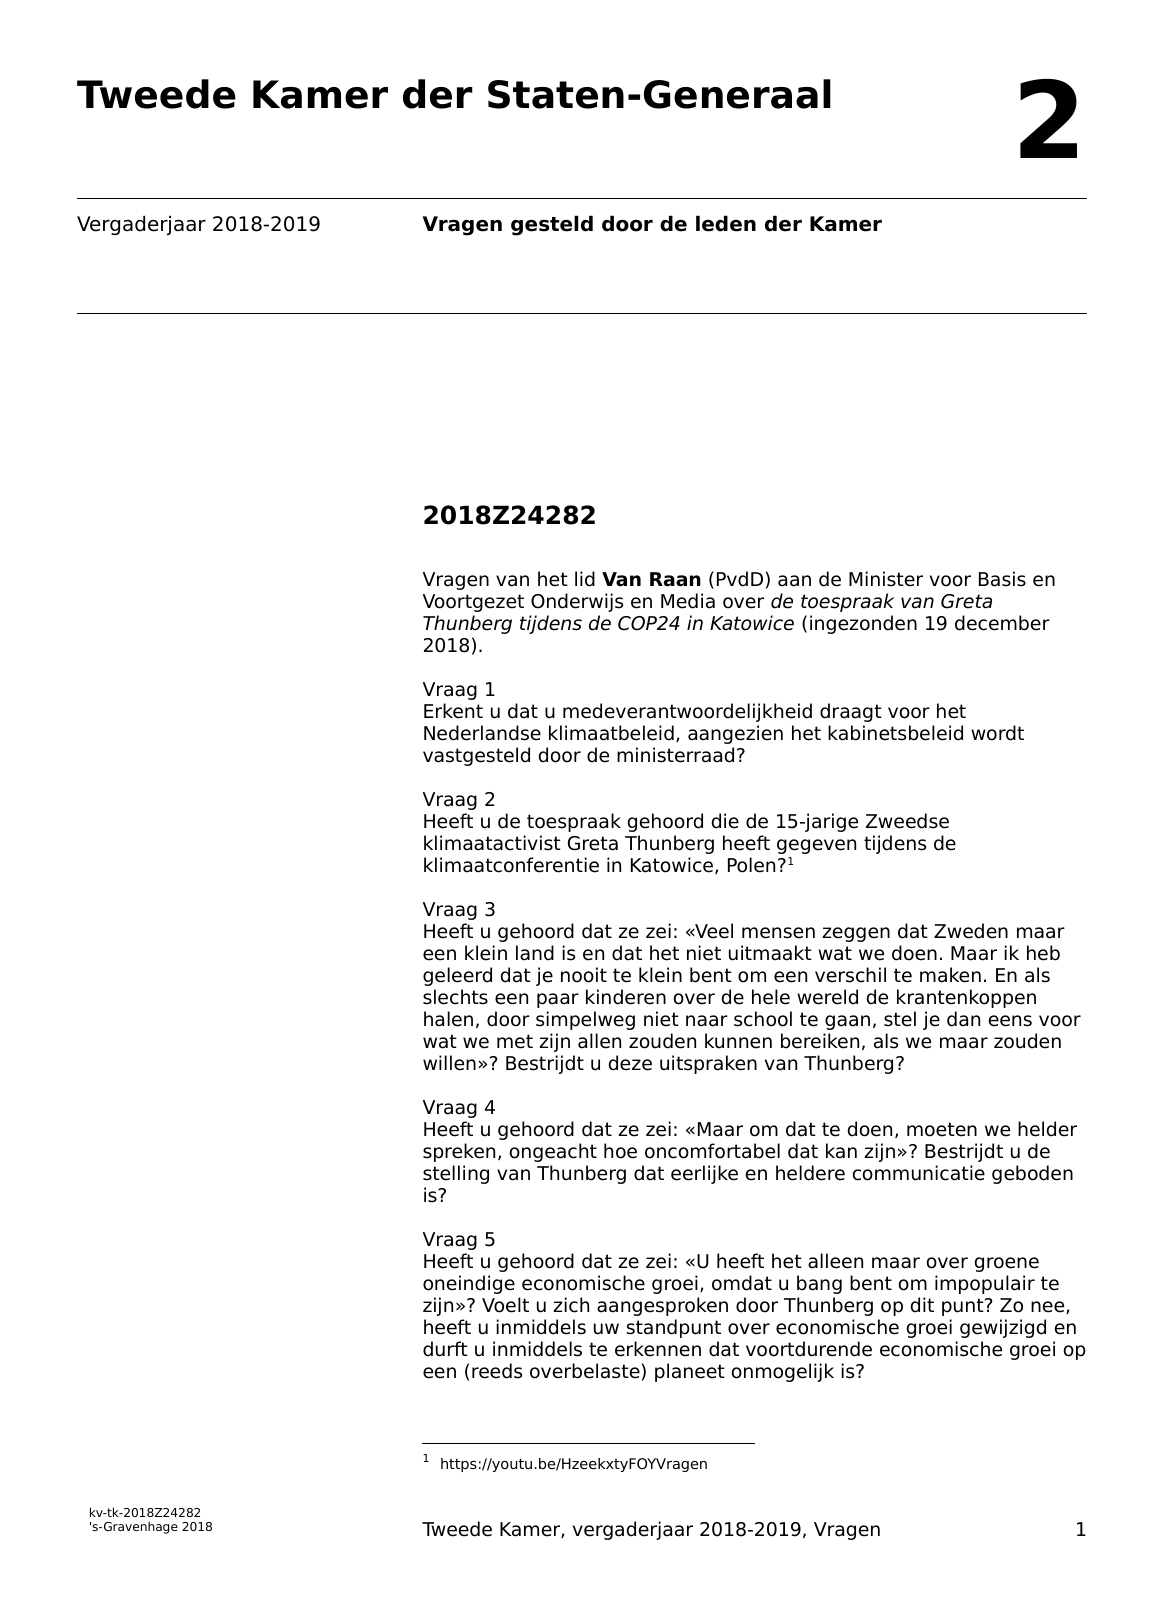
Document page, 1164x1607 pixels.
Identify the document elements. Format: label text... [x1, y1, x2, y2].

text Heeft u gehoord dat ze zei: «Maar om dat te doen, moeten we helder spreken, ongeacht hoe oncomfortabel dat kan zijn»? Bestrijdt u de stelling van Thunberg dat eerlijke en heldere communicatie geboden is? [422, 1119, 1087, 1207]
text Vraag 2 [422, 789, 1087, 811]
table_header Tweede Kamer der Staten-Generaal [77, 59, 886, 198]
text https://youtu.be/HzeekxtyFOYVragen [422, 1452, 1087, 1474]
table_header 2 [886, 59, 1087, 198]
table_cell Vergaderjaar 2018-2019 [77, 199, 422, 313]
text Heeft u gehoord dat ze zei: «Veel mensen zeggen dat Zweden maar een klein land is en dat het niet uitmaakt wat we doen. Maar ik heb geleerd dat je nooit te klein bent om een verschil te maken. En als slechts een paar kinderen over de hele wereld de krantenkoppen halen, door simpelweg niet naar school te gaan, stel je dan eens voor wat we met zijn allen zouden kunnen bereiken, als we maar zouden willen»? Bestrijdt u deze uitspraken van Thunberg? [422, 921, 1087, 1075]
text Vraag 1 [422, 679, 1087, 701]
text 's-Gravenhage 2018 [88, 1520, 323, 1534]
text Erkent u dat u medeverantwoordelijkheid draagt voor het Nederlandse klimaatbeleid, aangezien het kabinetsbeleid wordt vastgesteld door de ministerraad? [422, 701, 1087, 767]
text Heeft u de toespraak gehoord die de 15-jarige Zweedse klimaatactivist Greta Thunberg heeft gegeven tijdens de klimaatconferentie in Katowice, Polen? [422, 811, 1087, 877]
text 2018Z24282 [422, 501, 1087, 531]
table_cell Vragen gesteld door de leden der Kamer [422, 199, 1087, 313]
text Vraag 4 [422, 1097, 1087, 1119]
text Vraag 5 [422, 1229, 1087, 1251]
text Heeft u gehoord dat ze zei: «U heeft het alleen maar over groene oneindige economische groei, omdat u bang bent om impopulair te zijn»? Voelt u zich aangesproken door Thunberg op dit punt? Zo nee, heeft u inmiddels uw standpunt over economische groei gewijzigd en durft u inmiddels te erkennen dat voortdurende economische groei op een (reeds overbelaste) planeet onmogelijk is? [422, 1251, 1087, 1383]
text Vraag 3 [422, 899, 1087, 921]
text kv-tk-2018Z24282 [88, 1506, 323, 1520]
text Vragen van het lid Van Raan (PvdD) aan de Minister voor Basis en Voortgezet Onderwijs en Media over de toespraak van Greta Thunberg tijdens de COP24 in Katowice (ingezonden 19 december 2018). [422, 569, 1087, 657]
